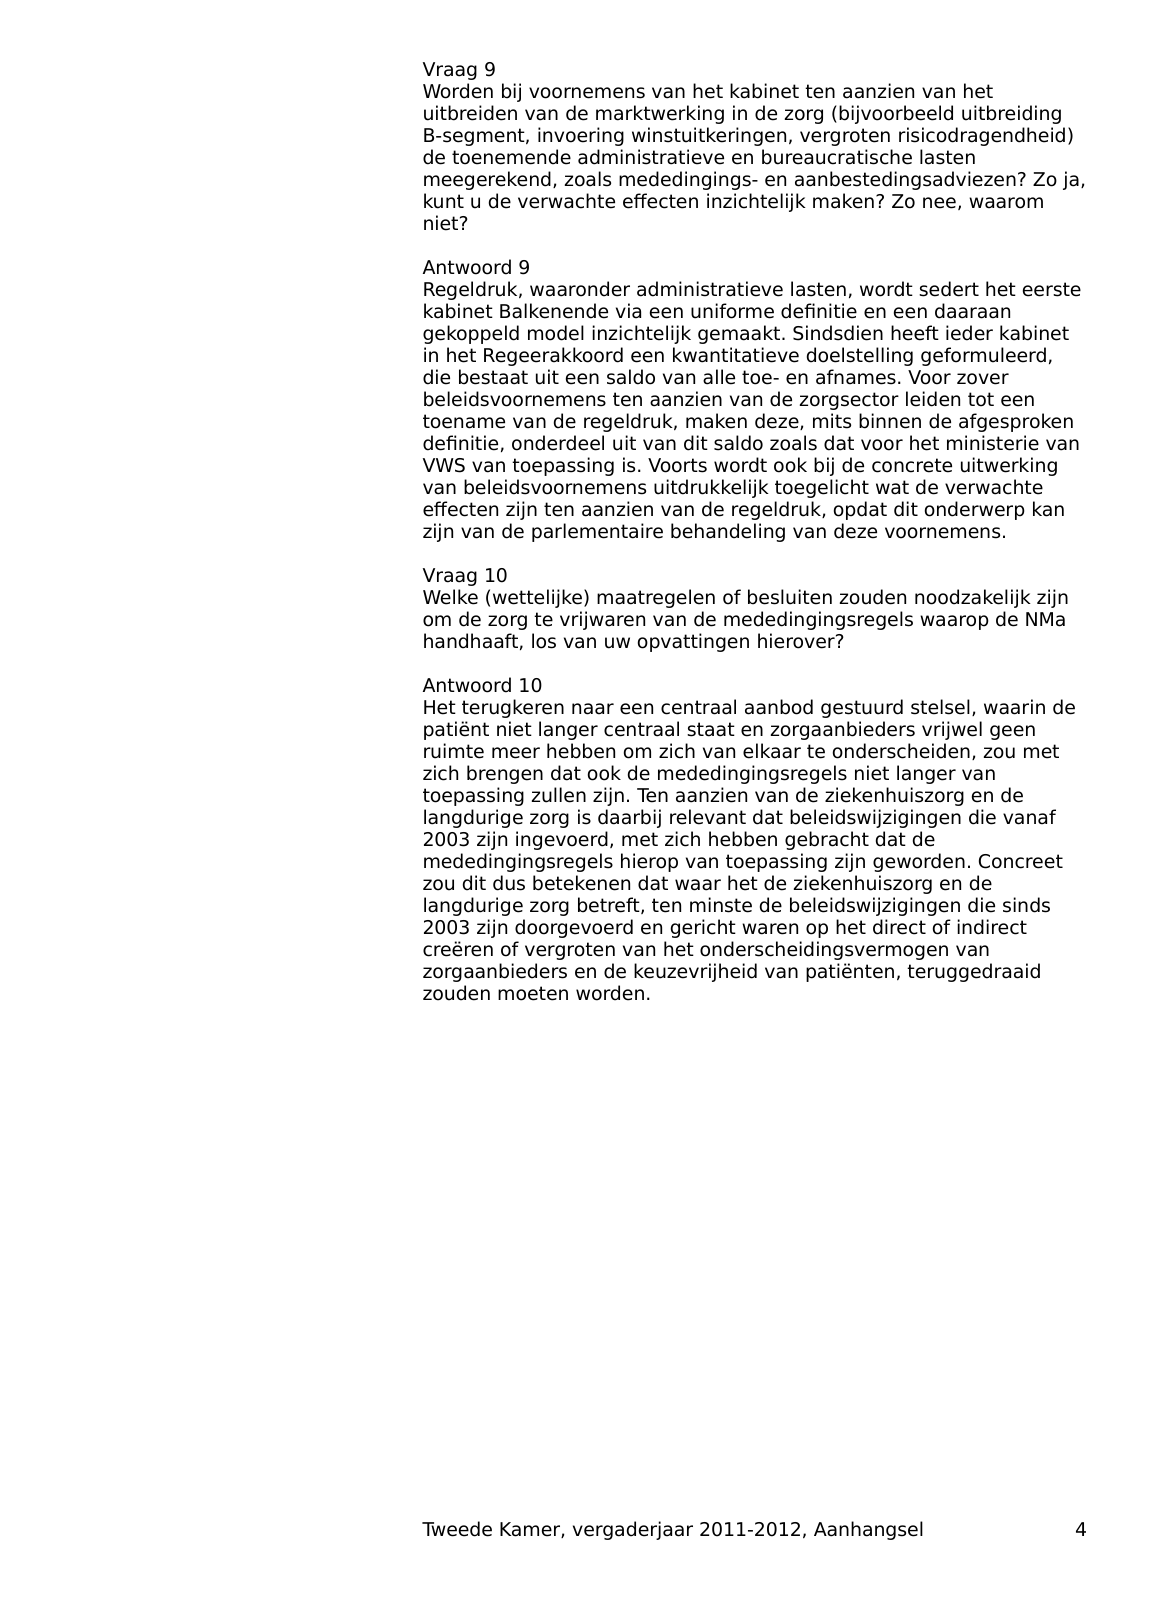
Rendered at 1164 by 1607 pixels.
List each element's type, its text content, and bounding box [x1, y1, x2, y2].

text Antwoord 9 [422, 257, 1087, 279]
text Antwoord 10 [422, 675, 1087, 697]
text Vraag 9 [422, 59, 1087, 81]
text Vraag 10 [422, 565, 1087, 587]
text Regeldruk, waaronder administratieve lasten, wordt sedert het eerste kabinet Balkenende via een uniforme definitie en een daaraan gekoppeld model inzichtelijk gemaakt. Sindsdien heeft ieder kabinet in het Regeerakkoord een kwantitatieve doelstelling geformuleerd, die bestaat uit een saldo van alle toe- en afnames. Voor zover beleidsvoornemens ten aanzien van de zorgsector leiden tot een toename van de regeldruk, maken deze, mits binnen de afgesproken definitie, onderdeel uit van dit saldo zoals dat voor het ministerie van VWS van toepassing is. Voorts wordt ook bij de concrete uitwerking van beleidsvoornemens uitdrukkelijk toegelicht wat de verwachte effecten zijn ten aanzien van de regeldruk, opdat dit onderwerp kan zijn van de parlementaire behandeling van deze voornemens. [422, 279, 1087, 543]
text Welke (wettelijke) maatregelen of besluiten zouden noodzakelijk zijn om de zorg te vrijwaren van de mededingingsregels waarop de NMa handhaaft, los van uw opvattingen hierover? [422, 587, 1087, 653]
text Worden bij voornemens van het kabinet ten aanzien van het uitbreiden van de marktwerking in de zorg (bijvoorbeeld uitbreiding B-segment, invoering winstuitkeringen, vergroten risicodragendheid) de toenemende administratieve en bureaucratische lasten meegerekend, zoals mededingings- en aanbestedingsadviezen? Zo ja, kunt u de verwachte effecten inzichtelijk maken? Zo nee, waarom niet? [422, 81, 1087, 235]
text Het terugkeren naar een centraal aanbod gestuurd stelsel, waarin de patiënt niet langer centraal staat en zorgaanbieders vrijwel geen ruimte meer hebben om zich van elkaar te onderscheiden, zou met zich brengen dat ook de mededingingsregels niet langer van toepassing zullen zijn. Ten aanzien van de ziekenhuiszorg en de langdurige zorg is daarbij relevant dat beleidswijzigingen die vanaf 2003 zijn ingevoerd, met zich hebben gebracht dat de mededingingsregels hierop van toepassing zijn geworden. Concreet zou dit dus betekenen dat waar het de ziekenhuiszorg en de langdurige zorg betreft, ten minste de beleidswijzigingen die sinds 2003 zijn doorgevoerd en gericht waren op het direct of indirect creëren of vergroten van het onderscheidingsvermogen van zorgaanbieders en de keuzevrijheid van patiënten, teruggedraaid zouden moeten worden. [422, 697, 1087, 1005]
